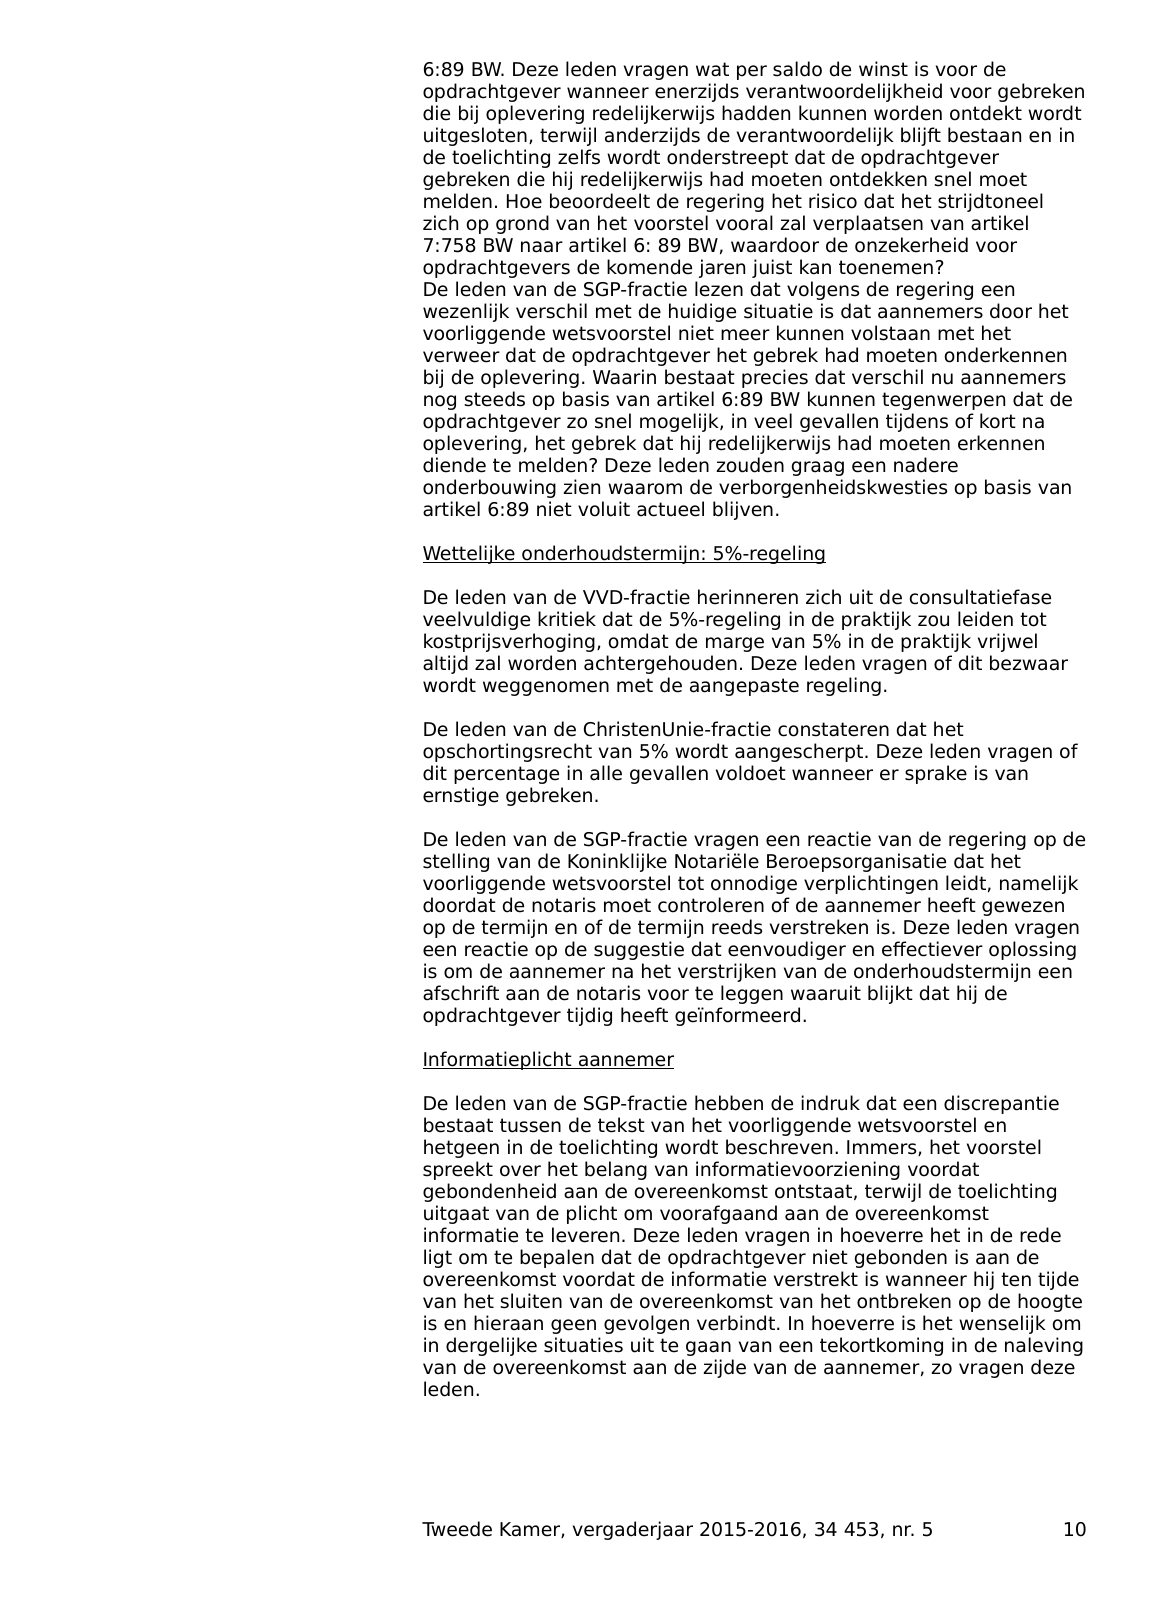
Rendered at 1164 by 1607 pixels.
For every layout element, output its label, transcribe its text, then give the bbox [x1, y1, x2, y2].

text De leden van de SGP-fractie hebben de indruk dat een discrepantie bestaat tussen de tekst van het voorliggende wetsvoorstel en hetgeen in de toelichting wordt beschreven. Immers, het voorstel spreekt over het belang van informatievoorziening voordat gebondenheid aan de overeenkomst ontstaat, terwijl de toelichting uitgaat van de plicht om voorafgaand aan de overeenkomst informatie te leveren. Deze leden vragen in hoeverre het in de rede ligt om te bepalen dat de opdrachtgever niet gebonden is aan de overeenkomst voordat de informatie verstrekt is wanneer hij ten tijde van het sluiten van de overeenkomst van het ontbreken op de hoogte is en hieraan geen gevolgen verbindt. In hoeverre is het wenselijk om in dergelijke situaties uit te gaan van een tekortkoming in de naleving van de overeenkomst aan de zijde van de aannemer, zo vragen deze leden. [422, 1093, 1087, 1401]
text De leden van de SGP-fractie vragen een reactie van de regering op de stelling van de Koninklijke Notariële Beroepsorganisatie dat het voorliggende wetsvoorstel tot onnodige verplichtingen leidt, namelijk doordat de notaris moet controleren of de aannemer heeft gewezen op de termijn en of de termijn reeds verstreken is. Deze leden vragen een reactie op de suggestie dat eenvoudiger en effectiever oplossing is om de aannemer na het verstrijken van de onderhoudstermijn een afschrift aan de notaris voor te leggen waaruit blijkt dat hij de opdrachtgever tijdig heeft geïnformeerd. [422, 829, 1087, 1027]
subtitle Informatieplicht aannemer [422, 1049, 1087, 1071]
text De leden van de VVD-fractie herinneren zich uit de consultatiefase veelvuldige kritiek dat de 5%-regeling in de praktijk zou leiden tot kostprijsverhoging, omdat de marge van 5% in de praktijk vrijwel altijd zal worden achtergehouden. Deze leden vragen of dit bezwaar wordt weggenomen met de aangepaste regeling. [422, 587, 1087, 697]
subtitle Wettelijke onderhoudstermijn: 5%-regeling [422, 543, 1087, 565]
text 6:89 BW. Deze leden vragen wat per saldo de winst is voor de opdrachtgever wanneer enerzijds verantwoordelijkheid voor gebreken die bij oplevering redelijkerwijs hadden kunnen worden ontdekt wordt uitgesloten, terwijl anderzijds de verantwoordelijk blijft bestaan en in de toelichting zelfs wordt onderstreept dat de opdrachtgever gebreken die hij redelijkerwijs had moeten ontdekken snel moet melden. Hoe beoordeelt de regering het risico dat het strijdtoneel zich op grond van het voorstel vooral zal verplaatsen van artikel 7:758 BW naar artikel 6: 89 BW, waardoor de onzekerheid voor opdrachtgevers de komende jaren juist kan toenemen? [422, 59, 1087, 279]
text De leden van de ChristenUnie-fractie constateren dat het opschortingsrecht van 5% wordt aangescherpt. Deze leden vragen of dit percentage in alle gevallen voldoet wanneer er sprake is van ernstige gebreken. [422, 719, 1087, 807]
text De leden van de SGP-fractie lezen dat volgens de regering een wezenlijk verschil met de huidige situatie is dat aannemers door het voorliggende wetsvoorstel niet meer kunnen volstaan met het verweer dat de opdrachtgever het gebrek had moeten onderkennen bij de oplevering. Waarin bestaat precies dat verschil nu aannemers nog steeds op basis van artikel 6:89 BW kunnen tegenwerpen dat de opdrachtgever zo snel mogelijk, in veel gevallen tijdens of kort na oplevering, het gebrek dat hij redelijkerwijs had moeten erkennen diende te melden? Deze leden zouden graag een nadere onderbouwing zien waarom de verborgenheidskwesties op basis van artikel 6:89 niet voluit actueel blijven. [422, 279, 1087, 521]
